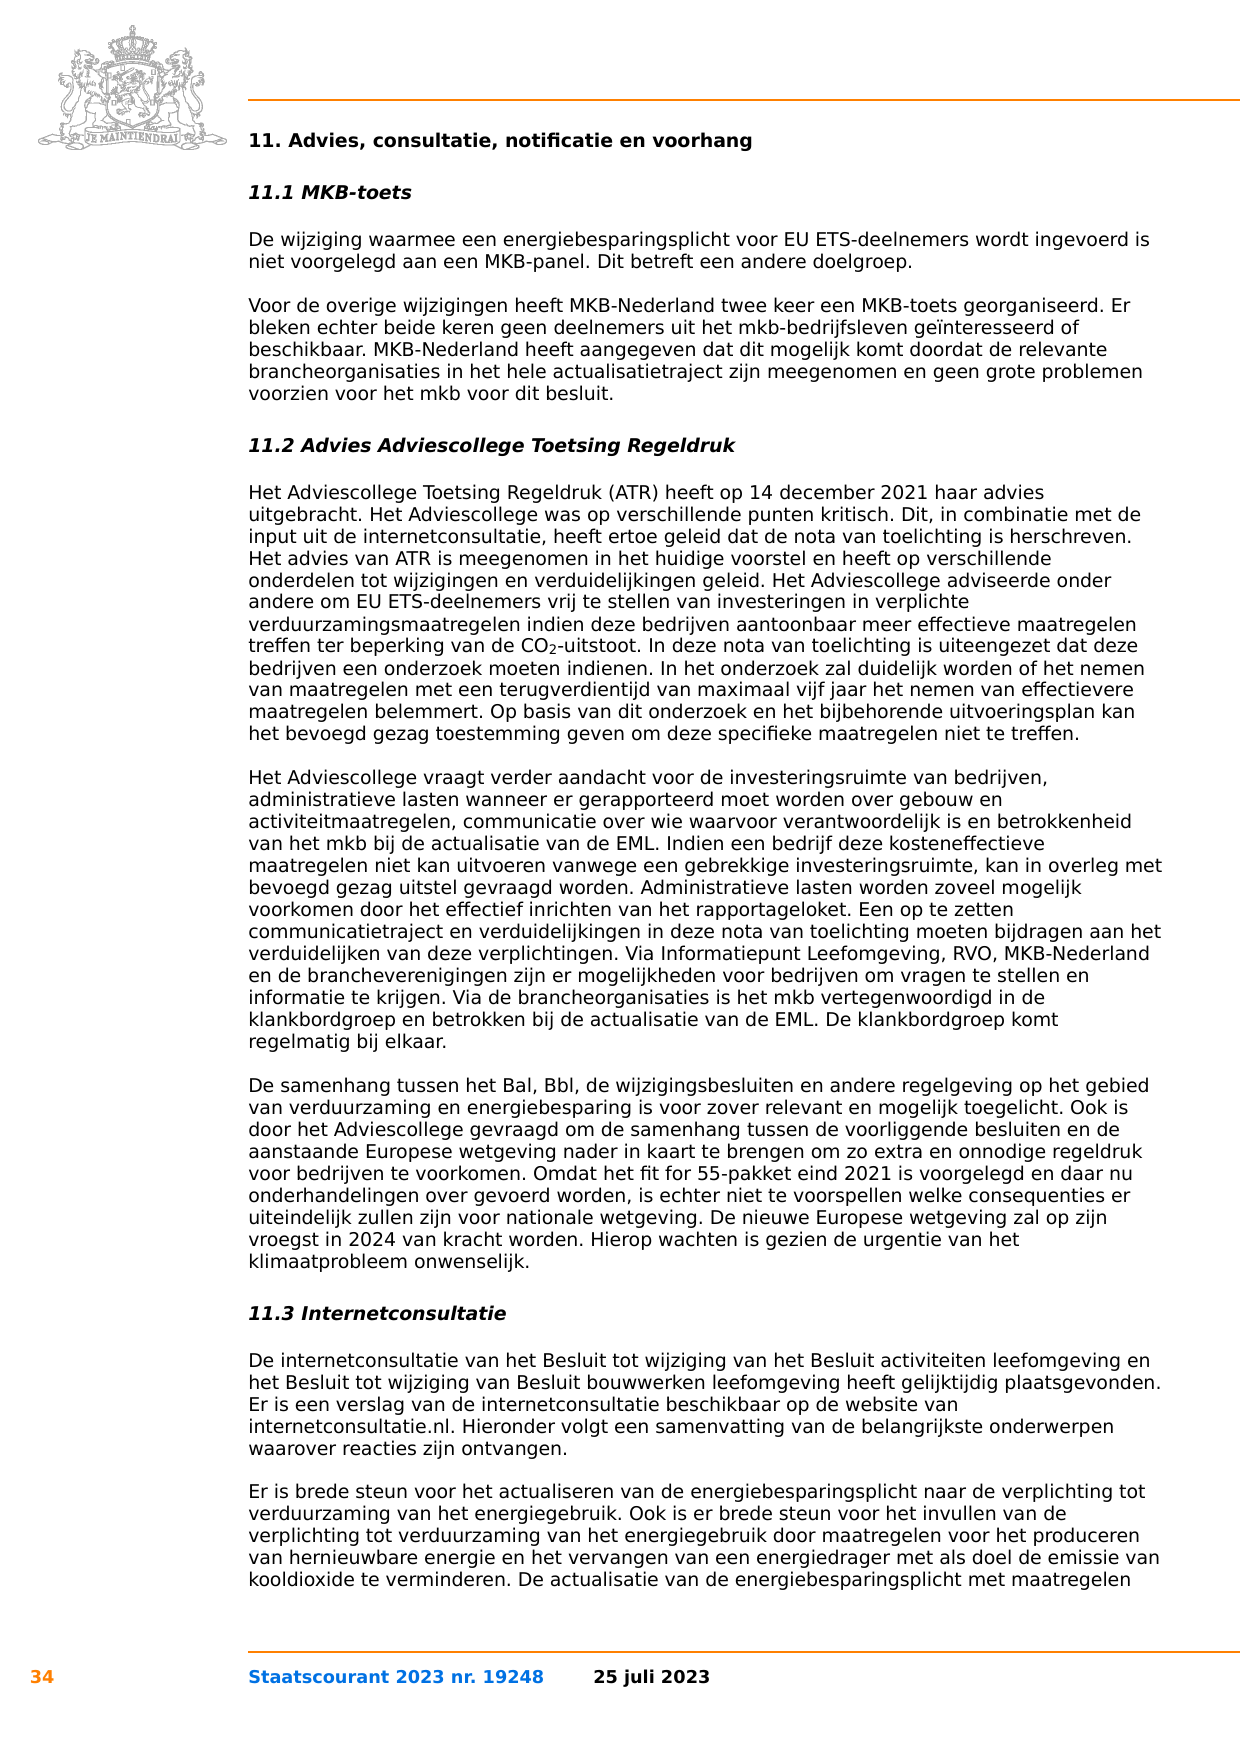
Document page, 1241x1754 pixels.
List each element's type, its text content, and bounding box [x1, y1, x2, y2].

text Het Adviescollege Toetsing Regeldruk (ATR) heeft op 14 december 2021 haar advies uitgebracht. Het Adviescollege was op verschillende punten kritisch. Dit, in combinatie met de input uit de internetconsultatie, heeft ertoe geleid dat de nota van toelichting is herschreven. Het advies van ATR is meegenomen in het huidige voorstel en heeft op verschillende onderdelen tot wijzigingen en verduidelijkingen geleid. Het Adviescollege adviseerde onder andere om EU ETS-deelnemers vrij te stellen van investeringen in verplichte verduurzamingsmaatregelen indien deze bedrijven aantoonbaar meer effectieve maatregelen treffen ter beperking van de CO2-uitstoot. In deze nota van toelichting is uiteengezet dat deze bedrijven een onderzoek moeten indienen. In het onderzoek zal duidelijk worden of het nemen van maatregelen met een terugverdientijd van maximaal vijf jaar het nemen van effectievere maatregelen belemmert. Op basis van dit onderzoek en het bijbehorende uitvoeringsplan kan het bevoegd gezag toestemming geven om deze specifieke maatregelen niet te treffen. [248, 482, 1163, 745]
picture [38, 25, 227, 150]
text Er is brede steun voor het actualiseren van de energiebesparingsplicht naar de verplichting tot verduurzaming van het energiegebruik. Ook is er brede steun voor het invullen van de verplichting tot verduurzaming van het energiegebruik door maatregelen voor het produceren van hernieuwbare energie en het vervangen van een energiedrager met als doel de emissie van kooldioxide te verminderen. De actualisatie van de energiebesparingsplicht met maatregelen [248, 1481, 1163, 1591]
text De samenhang tussen het Bal, Bbl, de wijzigingsbesluiten en andere regelgeving op het gebied van verduurzaming en energiebesparing is voor zover relevant en mogelijk toegelicht. Ook is door het Adviescollege gevraagd om de samenhang tussen de voorliggende besluiten en de aanstaande Europese wetgeving nader in kaart te brengen om zo extra en onnodige regeldruk voor bedrijven te voorkomen. Omdat het fit for 55-pakket eind 2021 is voorgelegd en daar nu onderhandelingen over gevoerd worden, is echter niet te voorspellen welke consequenties er uiteindelijk zullen zijn voor nationale wetgeving. De nieuwe Europese wetgeving zal op zijn vroegst in 2024 van kracht worden. Hierop wachten is gezien de urgentie van het klimaatprobleem onwenselijk. [248, 1075, 1163, 1273]
text De internetconsultatie van het Besluit tot wijziging van het Besluit activiteiten leefomgeving en het Besluit tot wijziging van Besluit bouwwerken leefomgeving heeft gelijktijdig plaatsgevonden. Er is een verslag van de internetconsultatie beschikbaar op de website van internetconsultatie.nl. Hieronder volgt een samenvatting van de belangrijkste onderwerpen waarover reacties zijn ontvangen. [248, 1349, 1163, 1459]
text Het Adviescollege vraagt verder aandacht voor de investeringsruimte van bedrijven, administratieve lasten wanneer er gerapporteerd moet worden over gebouw en activiteitmaatregelen, communicatie over wie waarvoor verantwoordelijk is en betrokkenheid van het mkb bij de actualisatie van de EML. Indien een bedrijf deze kosteneffectieve maatregelen niet kan uitvoeren vanwege een gebrekkige investeringsruimte, kan in overleg met bevoegd gezag uitstel gevraagd worden. Administratieve lasten worden zoveel mogelijk voorkomen door het effectief inrichten van het rapportageloket. Een op te zetten communicatietraject en verduidelijkingen in deze nota van toelichting moeten bijdragen aan het verduidelijken van deze verplichtingen. Via Informatiepunt Leefomgeving, RVO, MKB-Nederland en de brancheverenigingen zijn er mogelijkheden voor bedrijven om vragen te stellen en informatie te krijgen. Via de brancheorganisaties is het mkb vertegenwoordigd in de klankbordgroep en betrokken bij de actualisatie van de EML. De klankbordgroep komt regelmatig bij elkaar. [248, 767, 1163, 1053]
subtitle 11.1 MKB-toets [248, 182, 1163, 204]
subtitle 11.3 Internetconsultatie [248, 1303, 1163, 1324]
text Voor de overige wijzigingen heeft MKB-Nederland twee keer een MKB-toets georganiseerd. Er bleken echter beide keren geen deelnemers uit het mkb-bedrijfsleven geïnteresseerd of beschikbaar. MKB-Nederland heeft aangegeven dat dit mogelijk komt doordat de relevante brancheorganisaties in het hele actualisatietraject zijn meegenomen en geen grote problemen voorzien voor het mkb voor dit besluit. [248, 295, 1163, 404]
subtitle 11.2 Advies Adviescollege Toetsing Regeldruk [248, 434, 1163, 457]
text De wijziging waarmee een energiebesparingsplicht voor EU ETS-deelnemers wordt ingevoerd is niet voorgelegd aan een MKB-panel. Dit betreft een andere doelgroep. [248, 229, 1163, 273]
subtitle 11. Advies, consultatie, notificatie en voorhang [248, 130, 1163, 152]
